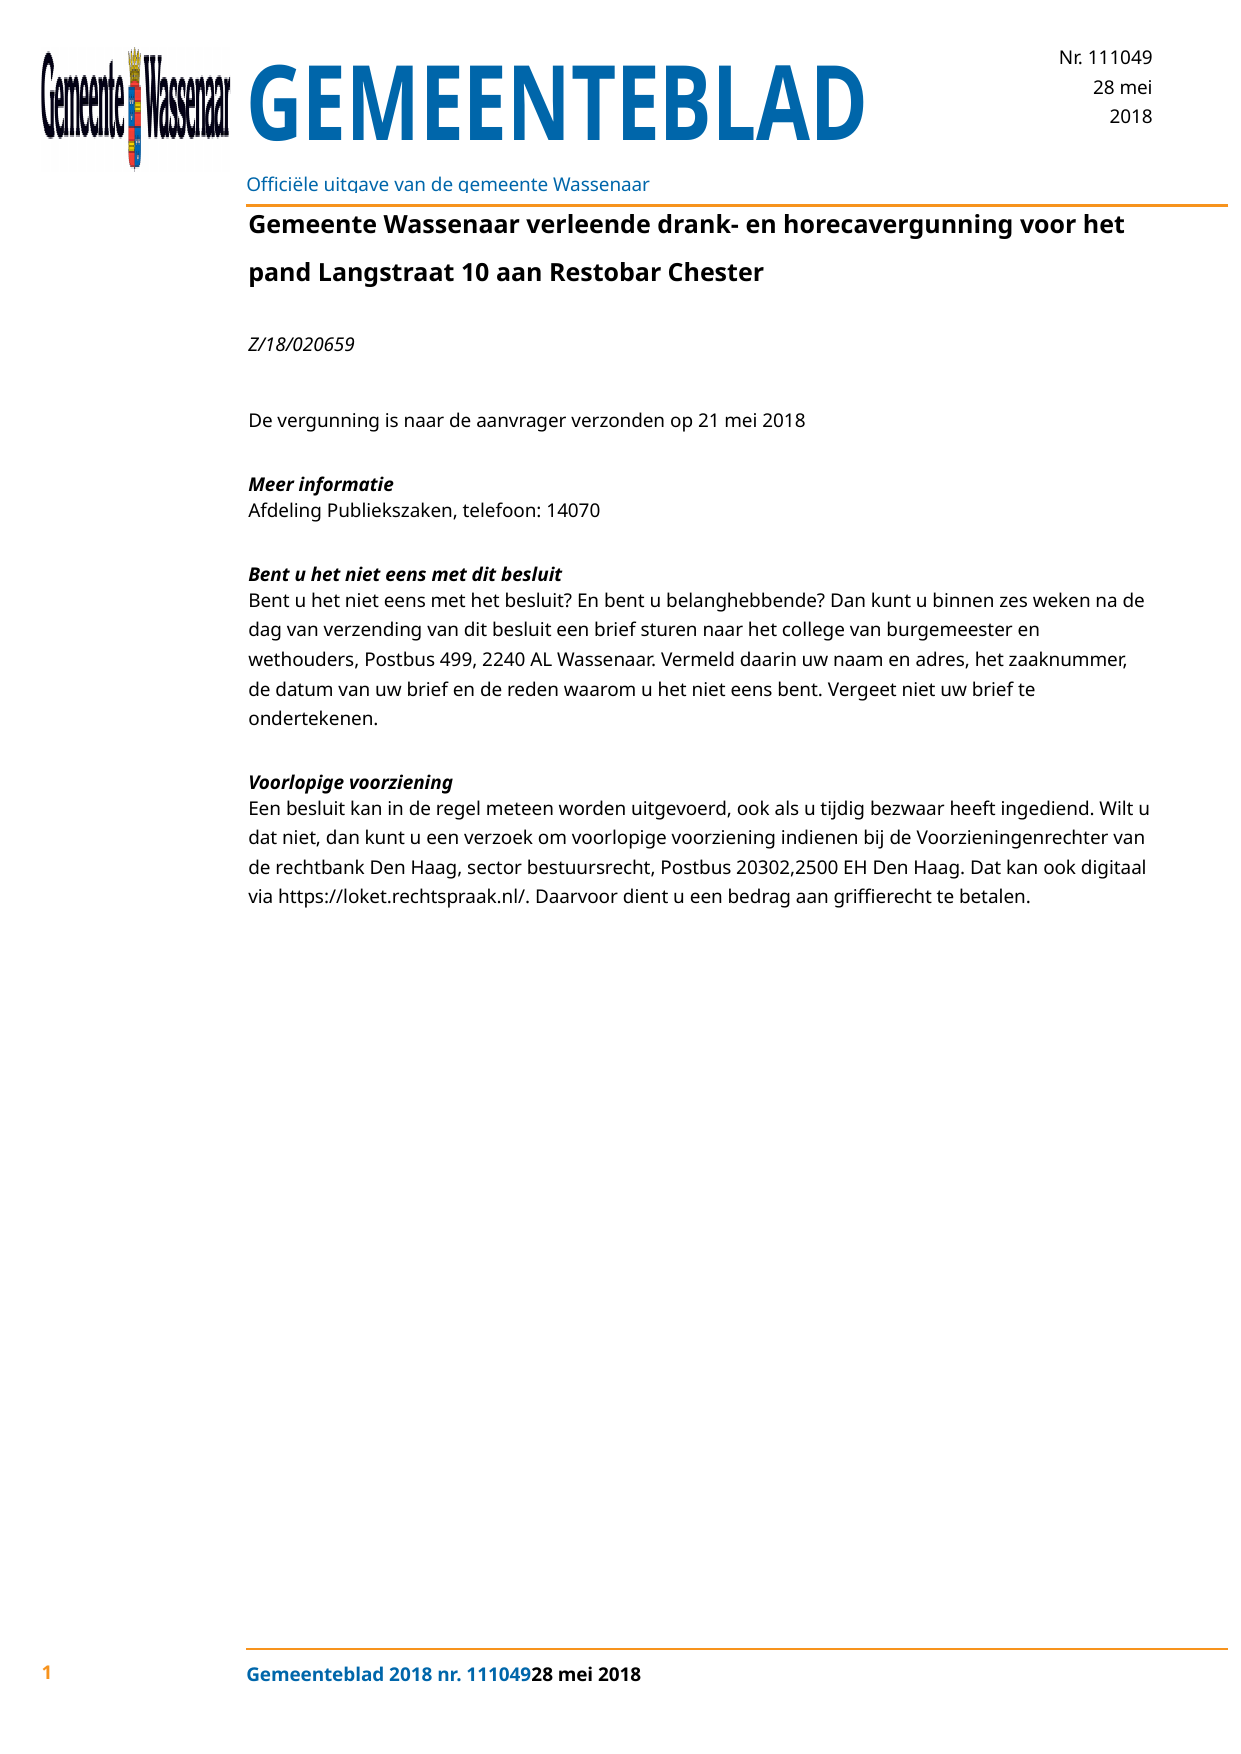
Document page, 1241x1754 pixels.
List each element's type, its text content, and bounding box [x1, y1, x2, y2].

text Z/18/020659 [248, 331, 1152, 357]
text Gemeente Wassenaar verleende drank- en horecavergunning voor het pand Langstraat 10 aan Restobar Chester [248, 207, 1152, 288]
picture [41, 47, 231, 172]
text Bent u het niet eens met dit besluit [248, 561, 1152, 587]
text Een besluit kan in de regel meteen worden uitgevoerd, ook als u tijdig bezwaar heeft ingediend. Wilt u dat niet, dan kunt u een verzoek om voorlopige voorziening indienen bij de Voorzieningenrechter van de rechtbank Den Haag, sector bestuursrecht, Postbus 20302,2500 EH Den Haag. Dat kan ook digitaal via https://loket.rechtspraak.nl/. Daarvoor dient u een bedrag aan griffierecht te betalen. [248, 795, 1152, 909]
text Voorlopige voorziening [248, 769, 1152, 795]
text Afdeling Publiekszaken, telefoon: 14070 [248, 497, 1152, 523]
text Bent u het niet eens met het besluit? En bent u belanghebbende? Dan kunt u binnen zes weken na de dag van verzending van dit besluit een brief sturen naar het college van burgemeester en wethouders, Postbus 499, 2240 AL Wassenaar. Vermeld daarin uw naam en adres, het zaaknummer, de datum van uw brief en de reden waarom u het niet eens bent. Vergeet niet uw brief te ondertekenen. [248, 587, 1152, 731]
text Meer informatie [248, 472, 1152, 497]
text De vergunning is naar de aanvrager verzonden op 21 mei 2018 [248, 408, 1152, 433]
